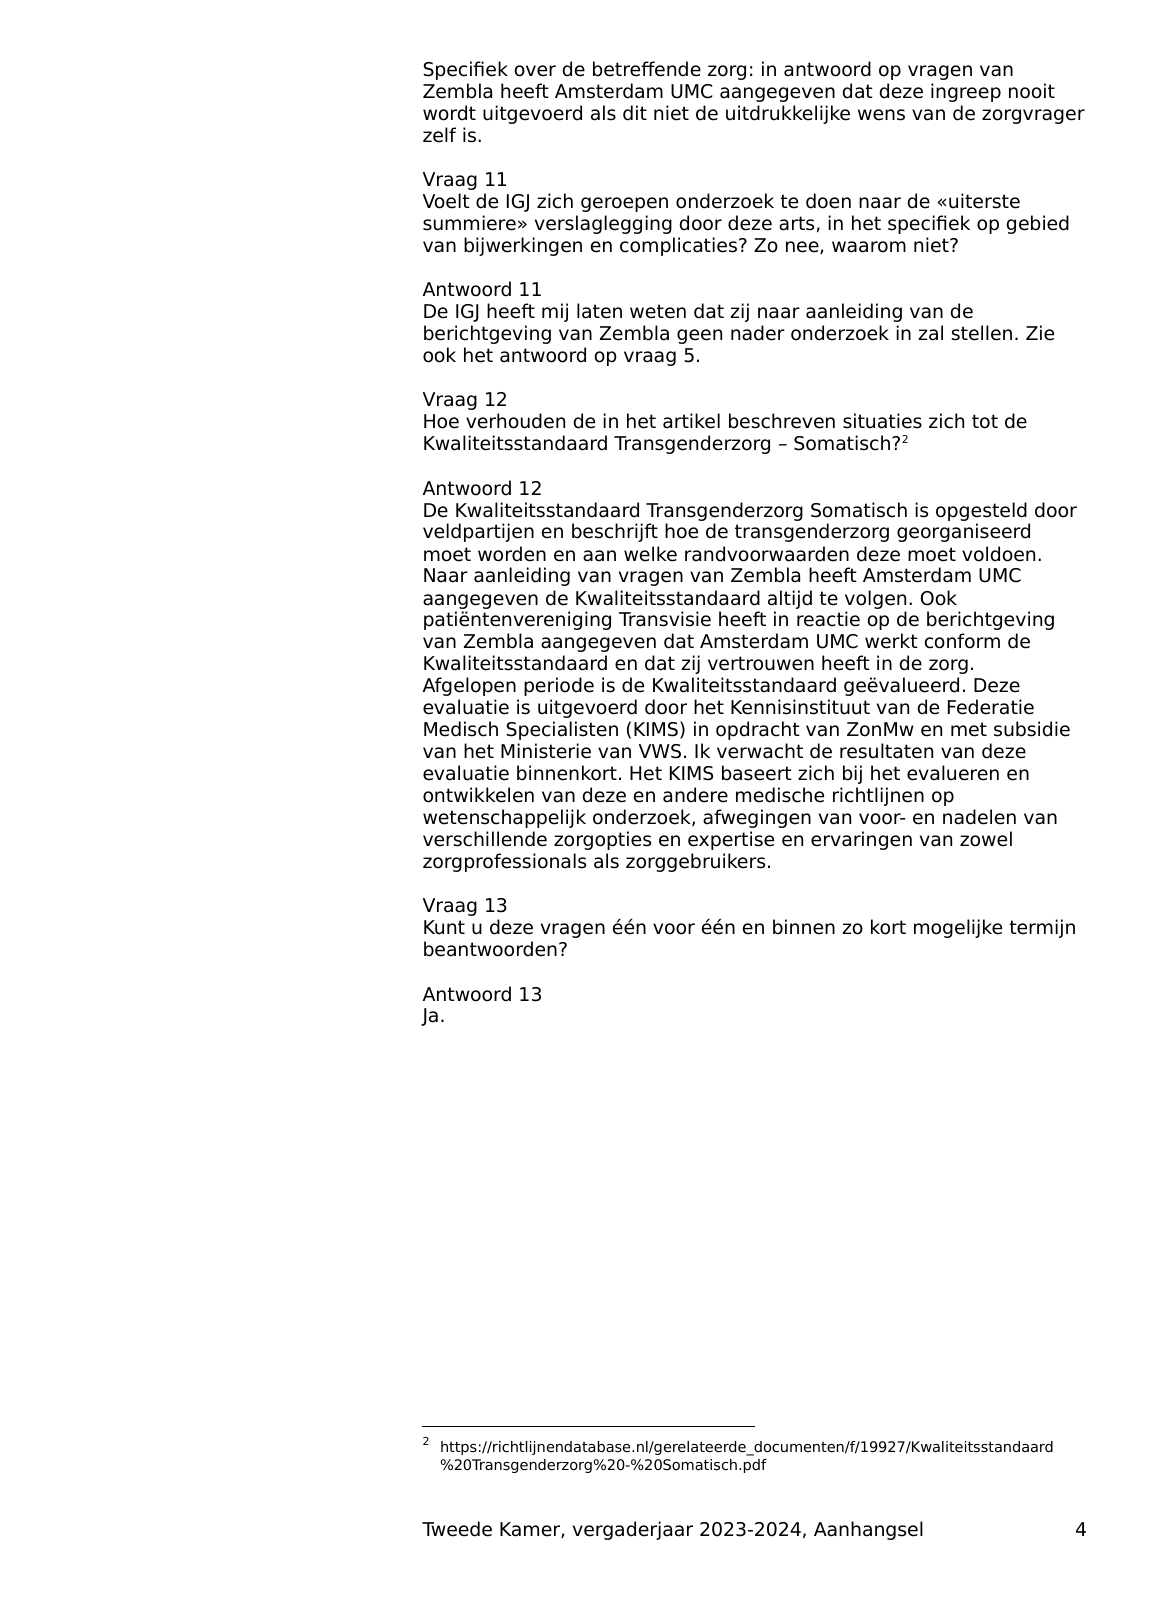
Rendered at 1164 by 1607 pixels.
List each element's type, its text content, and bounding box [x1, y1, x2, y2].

text Vraag 12 [422, 389, 1087, 411]
text Antwoord 13 [422, 983, 1087, 1005]
text Vraag 11 [422, 169, 1087, 191]
text Antwoord 12 [422, 477, 1087, 499]
text Afgelopen periode is de Kwaliteitsstandaard geëvalueerd. Deze evaluatie is uitgevoerd door het Kennisinstituut van de Federatie Medisch Specialisten (KIMS) in opdracht van ZonMw en met subsidie van het Ministerie van VWS. Ik verwacht de resultaten van deze evaluatie binnenkort. Het KIMS baseert zich bij het evalueren en ontwikkelen van deze en andere medische richtlijnen op wetenschappelijk onderzoek, afwegingen van voor- en nadelen van verschillende zorgopties en expertise en ervaringen van zowel zorgprofessionals als zorggebruikers. [422, 675, 1087, 873]
text Hoe verhouden de in het artikel beschreven situaties zich tot de Kwaliteitsstandaard Transgenderzorg – Somatisch? [422, 411, 1087, 455]
text De IGJ heeft mij laten weten dat zij naar aanleiding van de berichtgeving van Zembla geen nader onderzoek in zal stellen. Zie ook het antwoord op vraag 5. [422, 301, 1087, 367]
text Ja. [422, 1005, 1087, 1027]
text Antwoord 11 [422, 279, 1087, 301]
text Vraag 13 [422, 895, 1087, 917]
text De Kwaliteitsstandaard Transgenderzorg Somatisch is opgesteld door veldpartijen en beschrijft hoe de transgenderzorg georganiseerd moet worden en aan welke randvoorwaarden deze moet voldoen. Naar aanleiding van vragen van Zembla heeft Amsterdam UMC aangegeven de Kwaliteitsstandaard altijd te volgen. Ook patiëntenvereniging Transvisie heeft in reactie op de berichtgeving van Zembla aangegeven dat Amsterdam UMC werkt conform de Kwaliteitsstandaard en dat zij vertrouwen heeft in de zorg. [422, 499, 1087, 675]
text Kunt u deze vragen één voor één en binnen zo kort mogelijke termijn beantwoorden? [422, 917, 1087, 961]
text https://richtlijnendatabase.nl/gerelateerde_documenten/f/19927/Kwaliteitsstandaard%20Transgenderzorg%20-%20Somatisch.pdf [422, 1435, 1087, 1474]
text Specifiek over de betreffende zorg: in antwoord op vragen van Zembla heeft Amsterdam UMC aangegeven dat deze ingreep nooit wordt uitgevoerd als dit niet de uitdrukkelijke wens van de zorgvrager zelf is. [422, 59, 1087, 147]
text Voelt de IGJ zich geroepen onderzoek te doen naar de «uiterste summiere» verslaglegging door deze arts, in het specifiek op gebied van bijwerkingen en complicaties? Zo nee, waarom niet? [422, 191, 1087, 257]
